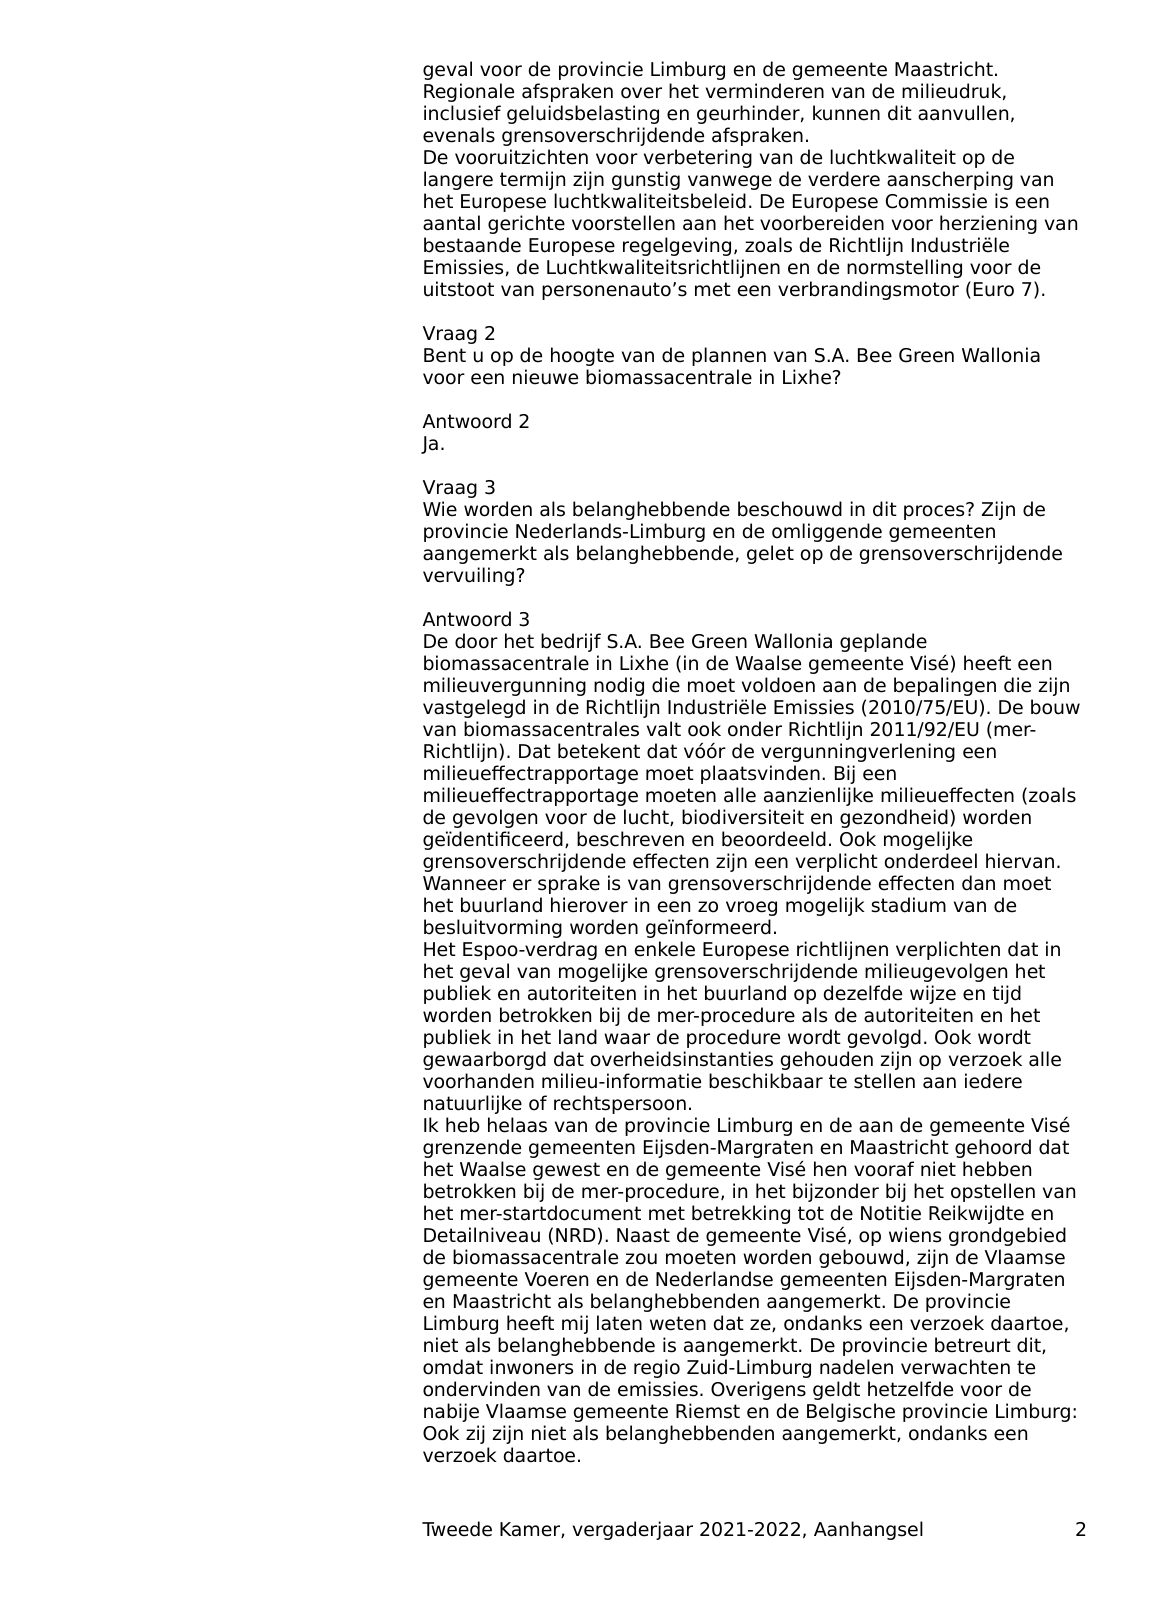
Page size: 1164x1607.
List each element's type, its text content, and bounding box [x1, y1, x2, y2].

text De vooruitzichten voor verbetering van de luchtkwaliteit op de langere termijn zijn gunstig vanwege de verdere aanscherping van het Europese luchtkwaliteitsbeleid. De Europese Commissie is een aantal gerichte voorstellen aan het voorbereiden voor herziening van bestaande Europese regelgeving, zoals de Richtlijn Industriële Emissies, de Luchtkwaliteitsrichtlijnen en de normstelling voor de uitstoot van personenauto’s met een verbrandingsmotor (Euro 7). [422, 147, 1087, 301]
text Ja. [422, 433, 1087, 455]
text Bent u op de hoogte van de plannen van S.A. Bee Green Wallonia voor een nieuwe biomassacentrale in Lixhe? [422, 345, 1087, 389]
text Het Espoo-verdrag en enkele Europese richtlijnen verplichten dat in het geval van mogelijke grensoverschrijdende milieugevolgen het publiek en autoriteiten in het buurland op dezelfde wijze en tijd worden betrokken bij de mer-procedure als de autoriteiten en het publiek in het land waar de procedure wordt gevolgd. Ook wordt gewaarborgd dat overheidsinstanties gehouden zijn op verzoek alle voorhanden milieu-informatie beschikbaar te stellen aan iedere natuurlijke of rechtspersoon. [422, 939, 1087, 1115]
text Vraag 2 [422, 323, 1087, 345]
text Ik heb helaas van de provincie Limburg en de aan de gemeente Visé grenzende gemeenten Eijsden-Margraten en Maastricht gehoord dat het Waalse gewest en de gemeente Visé hen vooraf niet hebben betrokken bij de mer-procedure, in het bijzonder bij het opstellen van het mer-startdocument met betrekking tot de Notitie Reikwijdte en Detailniveau (NRD). Naast de gemeente Visé, op wiens grondgebied de biomassacentrale zou moeten worden gebouwd, zijn de Vlaamse gemeente Voeren en de Nederlandse gemeenten Eijsden-Margraten en Maastricht als belanghebbenden aangemerkt. De provincie Limburg heeft mij laten weten dat ze, ondanks een verzoek daartoe, niet als belanghebbende is aangemerkt. De provincie betreurt dit, omdat inwoners in de regio Zuid-Limburg nadelen verwachten te ondervinden van de emissies. Overigens geldt hetzelfde voor de nabije Vlaamse gemeente Riemst en de Belgische provincie Limburg: Ook zij zijn niet als belanghebbenden aangemerkt, ondanks een verzoek daartoe. [422, 1115, 1087, 1467]
text Vraag 3 [422, 477, 1087, 499]
text Antwoord 2 [422, 411, 1087, 433]
text Wie worden als belanghebbende beschouwd in dit proces? Zijn de provincie Nederlands-Limburg en de omliggende gemeenten aangemerkt als belanghebbende, gelet op de grensoverschrijdende vervuiling? [422, 499, 1087, 587]
text Antwoord 3 [422, 609, 1087, 631]
text geval voor de provincie Limburg en de gemeente Maastricht. Regionale afspraken over het verminderen van de milieudruk, inclusief geluidsbelasting en geurhinder, kunnen dit aanvullen, evenals grensoverschrijdende afspraken. [422, 59, 1087, 147]
text De door het bedrijf S.A. Bee Green Wallonia geplande biomassacentrale in Lixhe (in de Waalse gemeente Visé) heeft een milieuvergunning nodig die moet voldoen aan de bepalingen die zijn vastgelegd in de Richtlijn Industriële Emissies (2010/75/EU). De bouw van biomassacentrales valt ook onder Richtlijn 2011/92/EU (mer-Richtlijn). Dat betekent dat vóór de vergunningverlening een milieueffectrapportage moet plaatsvinden. Bij een milieueffectrapportage moeten alle aanzienlijke milieueffecten (zoals de gevolgen voor de lucht, biodiversiteit en gezondheid) worden geïdentificeerd, beschreven en beoordeeld. Ook mogelijke grensoverschrijdende effecten zijn een verplicht onderdeel hiervan. Wanneer er sprake is van grensoverschrijdende effecten dan moet het buurland hierover in een zo vroeg mogelijk stadium van de besluitvorming worden geïnformeerd. [422, 631, 1087, 939]
